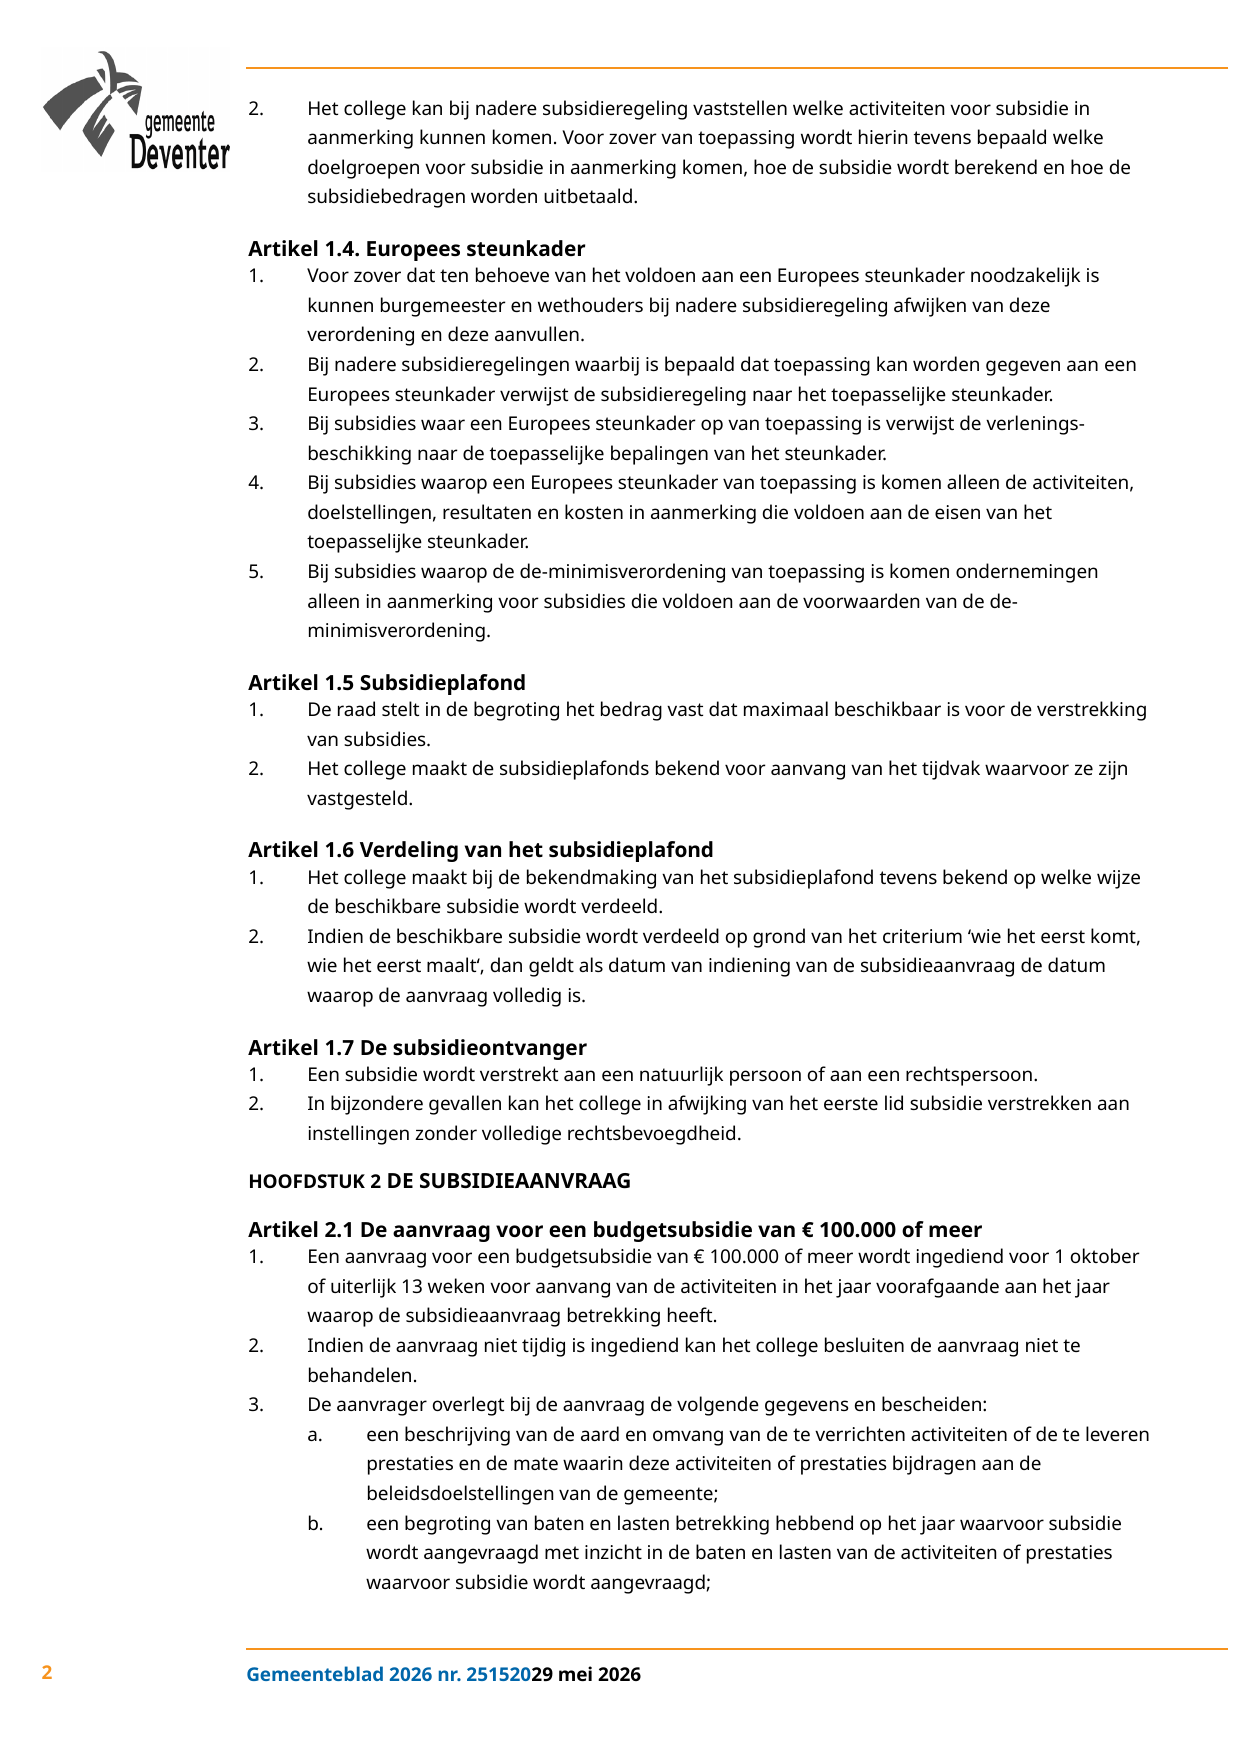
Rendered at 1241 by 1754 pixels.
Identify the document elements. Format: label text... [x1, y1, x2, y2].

list Het college kan bij nadere subsidieregeling vaststellen welke activiteiten voor subsidie in aanmerking kunnen komen. Voor zover van toepassing wordt hierin tevens bepaald welke doelgroepen voor subsidie in aanmerking komen, hoe de subsidie wordt berekend en hoe de subsidiebedragen worden uitbetaald. [248, 95, 1152, 209]
list een beschrijving van de aard en omvang van de te verrichten activiteiten of de te leveren prestaties en de mate waarin deze activiteiten of prestaties bijdragen aan de beleidsdoelstellingen van de gemeente; [307, 1421, 1152, 1506]
list Een aanvraag voor een budgetsubsidie van € 100.000 of meer wordt ingediend voor 1 oktober of uiterlijk 13 weken voor aanvang van de activiteiten in het jaar voorafgaande aan het jaar waarop de subsidieaanvraag betrekking heeft. [248, 1243, 1152, 1328]
text Artikel 1.7 De subsidieontvanger [248, 1033, 1152, 1061]
list Indien de beschikbare subsidie wordt verdeeld op grond van het criterium ‘wie het eerst komt, wie het eerst maalt‘, dan geldt als datum van indiening van de subsidieaanvraag de datum waarop de aanvraag volledig is. [248, 923, 1152, 1008]
list In bijzondere gevallen kan het college in afwijking van het eerste lid subsidie verstrekken aan instellingen zonder volledige rechtsbevoegdheid. [248, 1091, 1152, 1146]
list Het college maakt de subsidieplafonds bekend voor aanvang van het tijdvak waarvoor ze zijn vastgesteld. [248, 755, 1152, 811]
list Voor zover dat ten behoeve van het voldoen aan een Europees steunkader noodzakelijk is kunnen burgemeester en wethouders bij nadere subsidieregeling afwijken van deze verordening en deze aanvullen. [248, 262, 1152, 347]
list Het college maakt bij de bekendmaking van het subsidieplafond tevens bekend op welke wijze de beschikbare subsidie wordt verdeeld. [248, 864, 1152, 919]
picture [41, 47, 231, 172]
list De raad stelt in de begroting het bedrag vast dat maximaal beschikbaar is voor de verstrekking van subsidies. [248, 696, 1152, 752]
list Bij subsidies waarop een Europees steunkader van toepassing is komen alleen de activiteiten, doelstellingen, resultaten en kosten in aanmerking die voldoen aan de eisen van het toepasselijke steunkader. [248, 469, 1152, 554]
list De aanvrager overlegt bij de aanvraag de volgende gegevens en bescheiden: [248, 1391, 1152, 1417]
list Indien de aanvraag niet tijdig is ingediend kan het college besluiten de aanvraag niet te behandelen. [248, 1332, 1152, 1388]
text Artikel 2.1 De aanvraag voor een budgetsubsidie van € 100.000 of meer [248, 1215, 1152, 1243]
list Bij subsidies waarop de de-minimisverordening van toepassing is komen ondernemingen alleen in aanmerking voor subsidies die voldoen aan de voorwaarden van de de-minimisverordening. [248, 558, 1152, 643]
text Artikel 1.4. Europees steunkader [248, 234, 1152, 262]
list Bij nadere subsidieregelingen waarbij is bepaald dat toepassing kan worden gegeven aan een Europees steunkader verwijst de subsidieregeling naar het toepasselijke steunkader. [248, 351, 1152, 406]
list Bij subsidies waar een Europees steunkader op van toepassing is verwijst de verlenings-beschikking naar de toepasselijke bepalingen van het steunkader. [248, 410, 1152, 466]
text Artikel 1.6 Verdeling van het subsidieplafond [248, 835, 1152, 864]
text Artikel 1.5 Subsidieplafond [248, 668, 1152, 696]
text HOOFDSTUK 2 DE SUBSIDIEAANVRAAG [248, 1166, 1152, 1194]
list Een subsidie wordt verstrekt aan een natuurlijk persoon of aan een rechtspersoon. [248, 1061, 1152, 1087]
list een begroting van baten en lasten betrekking hebbend op het jaar waarvoor subsidie wordt aangevraagd met inzicht in de baten en lasten van de activiteiten of prestaties waarvoor subsidie wordt aangevraagd; [307, 1510, 1152, 1595]
